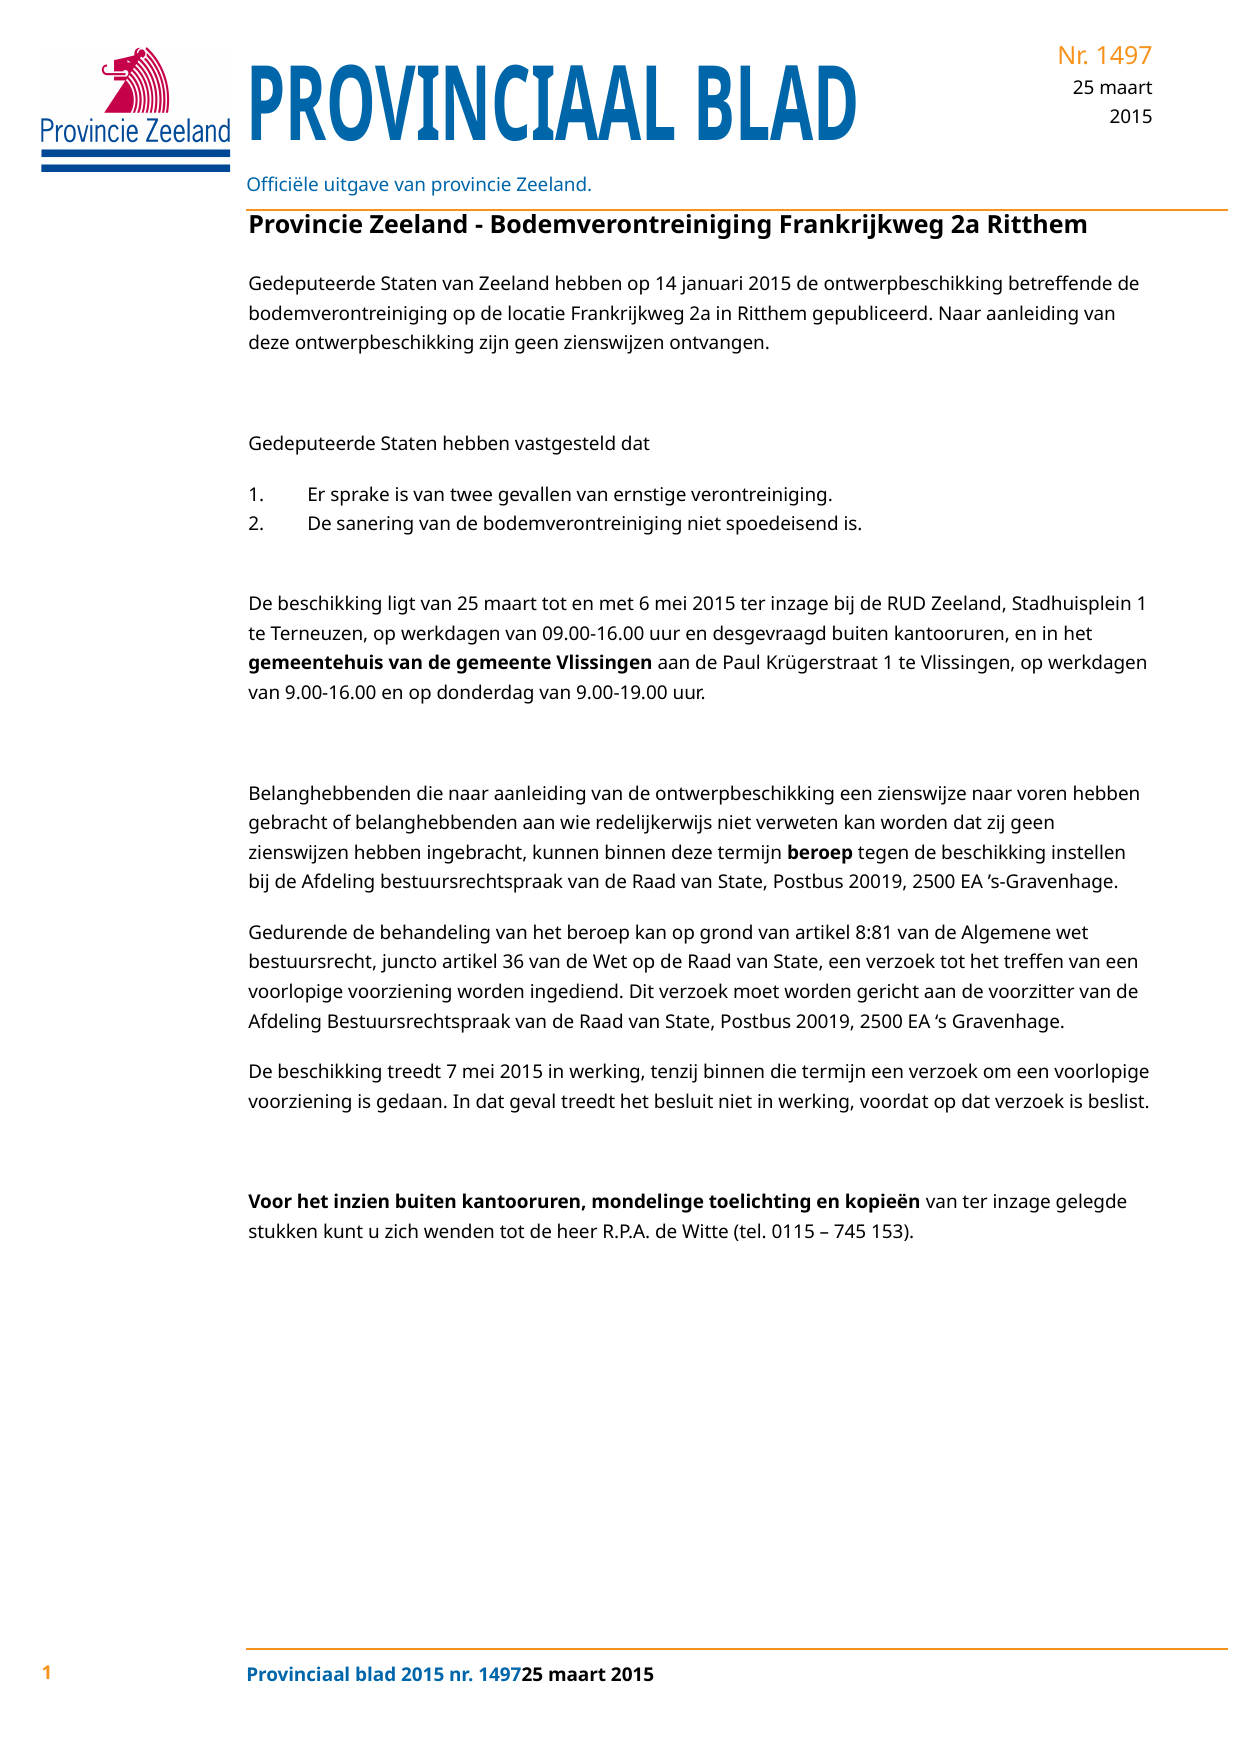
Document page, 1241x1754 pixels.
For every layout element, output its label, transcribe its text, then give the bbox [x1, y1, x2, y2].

text Voor het inzien buiten kantooruren, mondelinge toelichting en kopieën van ter inzage gelegde stukken kunt u zich wenden tot de heer R.P.A. de Witte (tel. 0115 – 745 153). [248, 1189, 1152, 1244]
list Er sprake is van twee gevallen van ernstige verontreiniging. [248, 481, 1152, 506]
text Provincie Zeeland - Bodemverontreiniging Frankrijkweg 2a Ritthem [248, 211, 1152, 241]
text Gedeputeerde Staten hebben vastgesteld dat [248, 430, 1152, 456]
text De beschikking treedt 7 mei 2015 in werking, tenzij binnen die termijn een verzoek om een voorlopige voorziening is gedaan. In dat geval treedt het besluit niet in werking, voordat op dat verzoek is beslist. [248, 1058, 1152, 1113]
picture [41, 47, 231, 172]
text De beschikking ligt van 25 maart tot en met 6 mei 2015 ter inzage bij de RUD Zeeland, Stadhuisplein 1 te Terneuzen, op werkda­gen van 09.00-16.00 uur en desgevraagd buiten kantooruren, en in het gemeentehuis van de gemeente Vlissingen aan de Paul Krügerstraat 1 te Vlissingen, op werkdagen van 9.00-16.00 en op donderdag van 9.00-19.00 uur. [248, 590, 1152, 705]
text Gedurende de behandeling van het beroep kan op grond van artikel 8:81 van de Algemene wet bestuursrecht, juncto artikel 36 van de Wet op de Raad van State, een verzoek tot het treffen van een voorlopige voorziening worden ingediend. Dit verzoek moet worden gericht aan de voorzitter van de Afdeling Bestuursrechtspraak van de Raad van State, Postbus 20019, 2500 EA ‘s Gravenhage. [248, 919, 1152, 1033]
list De sanering van de bodemverontreiniging niet spoedeisend is. [248, 510, 1152, 536]
text Gedeputeerde Staten van Zeeland hebben op 14 januari 2015 de ontwerpbeschikking betreffende de bodemverontreiniging op de locatie Frankrijkweg 2a in Ritthem gepubliceerd. Naar aanleiding van deze ontwerpbeschikking zijn geen zienswijzen ontvangen. [248, 270, 1152, 355]
text Belanghebbenden die naar aanleiding van de ontwerpbeschikking een zienswijze naar voren hebben gebracht of belanghebbenden aan wie redelijkerwijs niet verweten kan worden dat zij geen zienswijzen hebben ingebracht, kunnen binnen deze termijn beroep tegen de beschikking instellen bij de Afdeling bestuursrechtspraak van de Raad van State, Postbus 20019, 2500 EA ’s-Gravenhage. [248, 780, 1152, 894]
